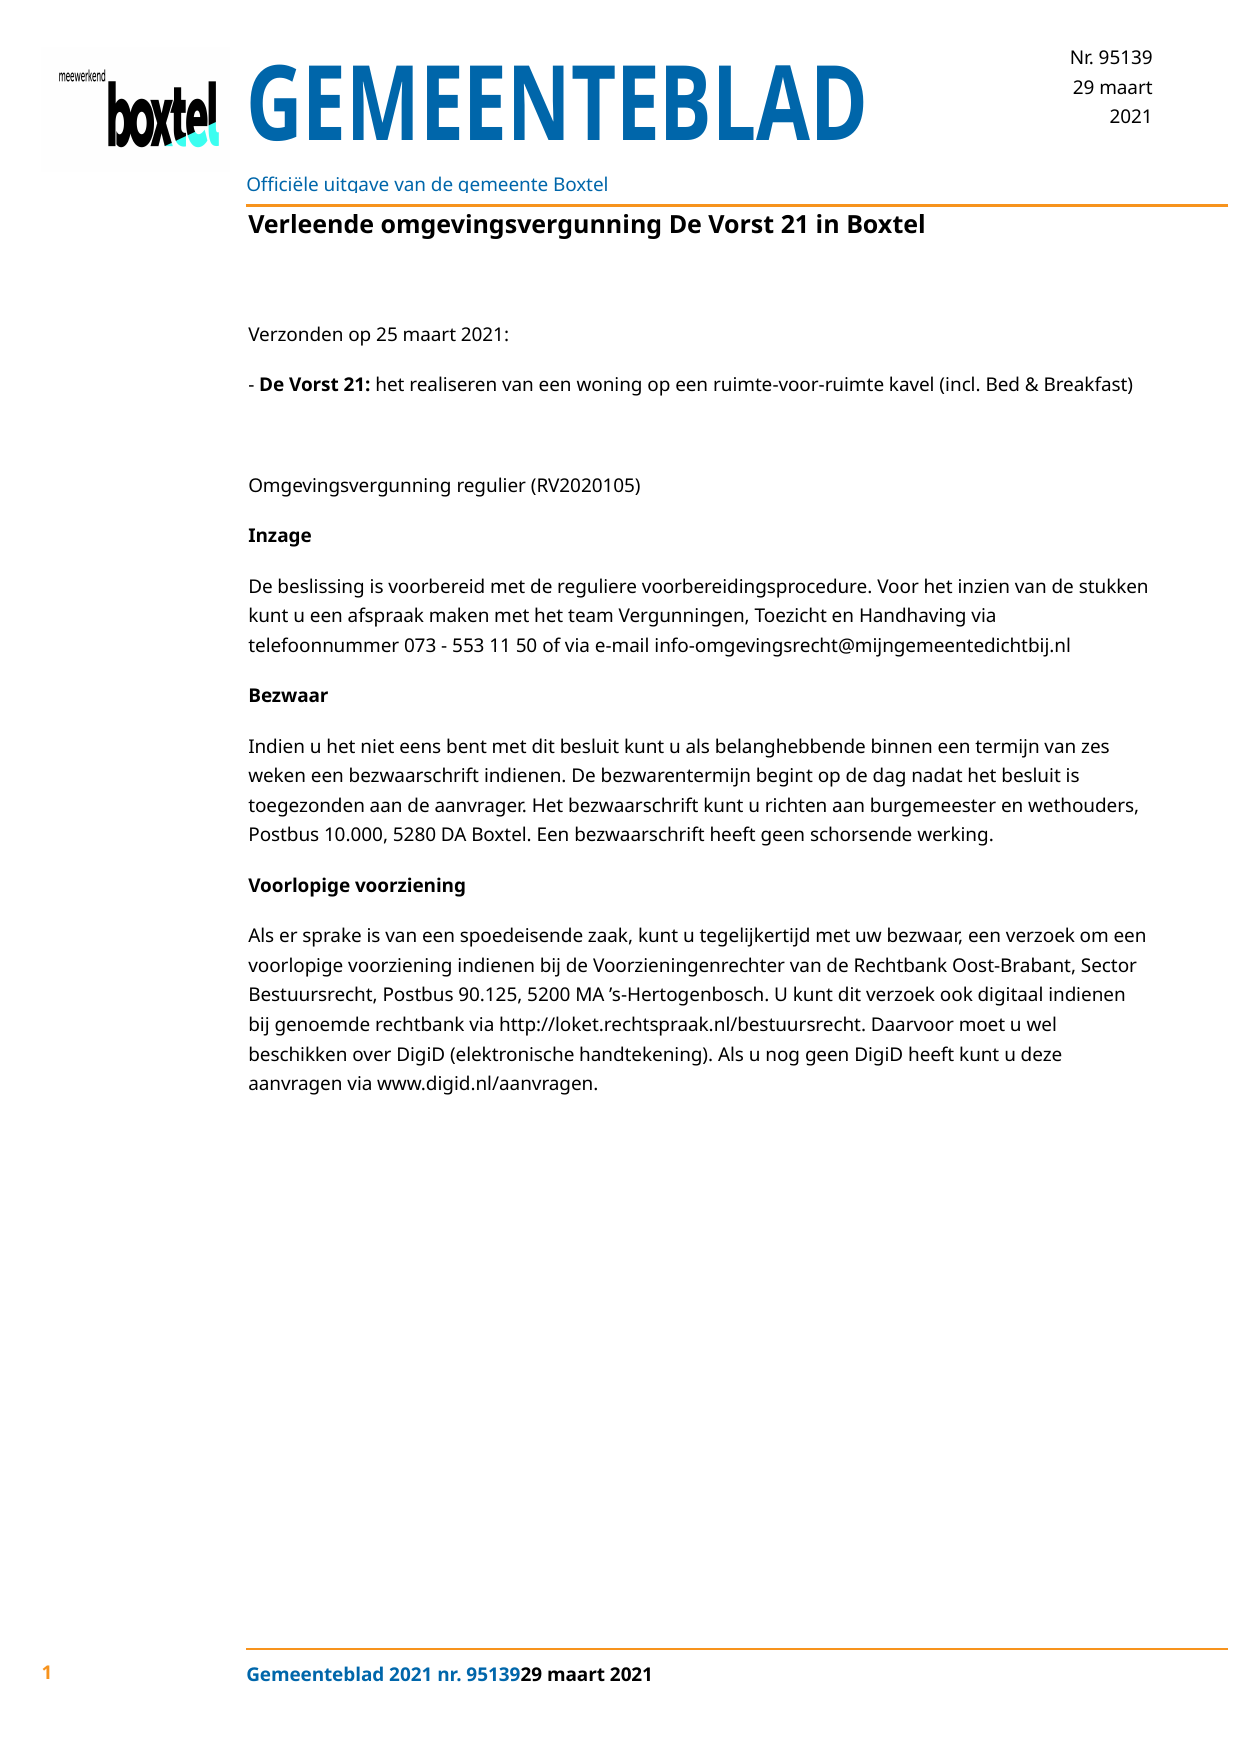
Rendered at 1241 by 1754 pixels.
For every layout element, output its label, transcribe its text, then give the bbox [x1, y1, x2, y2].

text Inzage [248, 522, 1152, 548]
text Voorlopige voorziening [248, 872, 1152, 898]
text Verleende omgevingsvergunning De Vorst 21 in Boxtel [248, 207, 1152, 241]
text De beslissing is voorbereid met de reguliere voorbereidingsprocedure. Voor het inzien van de stukken kunt u een afspraak maken met het team Vergunningen, Toezicht en Handhaving via telefoonnummer 073 - 553 11 50 of via e-mail info-omgevingsrecht@mijngemeentedichtbij.nl [248, 573, 1152, 658]
text Als er sprake is van een spoedeisende zaak, kunt u tegelijkertijd met uw bezwaar, een verzoek om een voorlopige voorziening indienen bij de Voorzieningenrechter van de Rechtbank Oost-Brabant, Sector Bestuursrecht, Postbus 90.125, 5200 MA ’s-Hertogenbosch. U kunt dit verzoek ook digitaal indienen bij genoemde rechtbank via http://loket.rechtspraak.nl/bestuursrecht. Daarvoor moet u wel beschikken over DigiD (elektronische handtekening). Als u nog geen DigiD heeft kunt u deze aanvragen via www.digid.nl/aanvragen. [248, 922, 1152, 1096]
text Bezwaar [248, 682, 1152, 708]
picture [41, 47, 231, 172]
text Indien u het niet eens bent met dit besluit kunt u als belanghebbende binnen een termijn van zes weken een bezwaarschrift indienen. De bezwarentermijn begint op de dag nadat het besluit is toegezonden aan de aanvrager. Het bezwaarschrift kunt u richten aan burgemeester en wethouders, Postbus 10.000, 5280 DA Boxtel. Een bezwaarschrift heeft geen schorsende werking. [248, 733, 1152, 847]
text Omgevingsvergunning regulier (RV2020105) [248, 472, 1152, 498]
text Verzonden op 25 maart 2021: [248, 321, 1152, 346]
text - De Vorst 21: het realiseren van een woning op een ruimte-voor-ruimte kavel (incl. Bed & Breakfast) [248, 371, 1152, 397]
